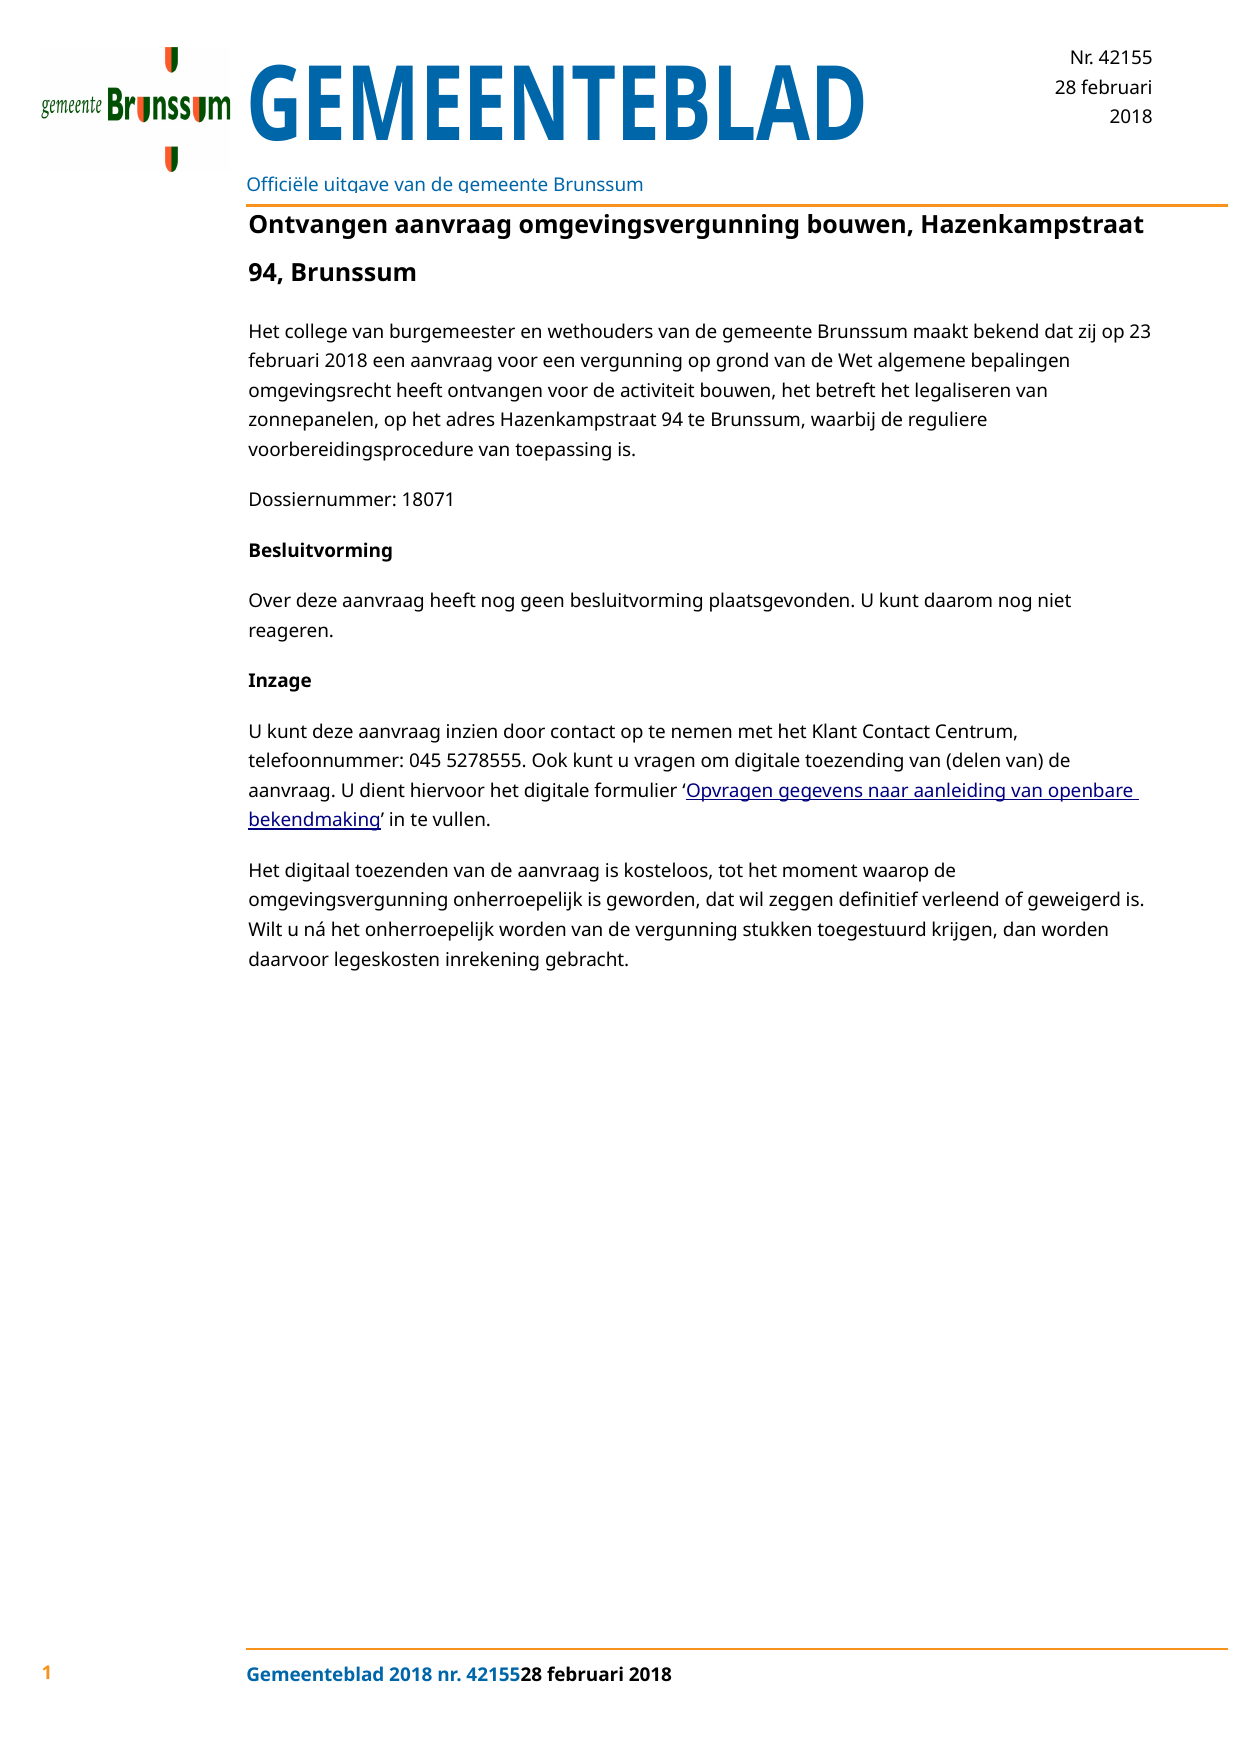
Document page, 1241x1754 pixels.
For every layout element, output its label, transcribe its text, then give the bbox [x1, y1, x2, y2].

text Besluitvorming [248, 537, 1152, 563]
text Ontvangen aanvraag omgevingsvergunning bouwen, Hazenkampstraat 94, Brunssum [248, 207, 1152, 288]
text U kunt deze aanvraag inzien door contact op te nemen met het Klant Contact Centrum, telefoonnummer: 045 5278555. Ook kunt u vragen om digitale toezending van (delen van) de aanvraag. U dient hiervoor het digitale formulier ‘Opvragen gegevens naar aanleiding van openbare bekendmaking’ in te vullen. [248, 718, 1152, 832]
text Over deze aanvraag heeft nog geen besluitvorming plaatsgevonden. U kunt daarom nog niet reageren. [248, 587, 1152, 643]
text Dossiernummer: 18071 [248, 487, 1152, 512]
text Inzage [248, 667, 1152, 693]
text Het college van burgemeester en wethouders van de gemeente Brunssum maakt bekend dat zij op 23 februari 2018 een aanvraag voor een vergunning op grond van de Wet algemene bepalingen omgevingsrecht heeft ontvangen voor de activiteit bouwen, het betreft het legaliseren van zonnepanelen, op het adres Hazenkampstraat 94 te Brunssum, waarbij de reguliere voorbereidingsprocedure van toepassing is. [248, 318, 1152, 462]
text Het digitaal toezenden van de aanvraag is kosteloos, tot het moment waarop de omgevingsvergunning onherroepelijk is geworden, dat wil zeggen definitief verleend of geweigerd is. Wilt u ná het onherroepelijk worden van de vergunning stukken toegestuurd krijgen, dan worden daarvoor legeskosten inrekening gebracht. [248, 857, 1152, 972]
picture [41, 47, 231, 172]
